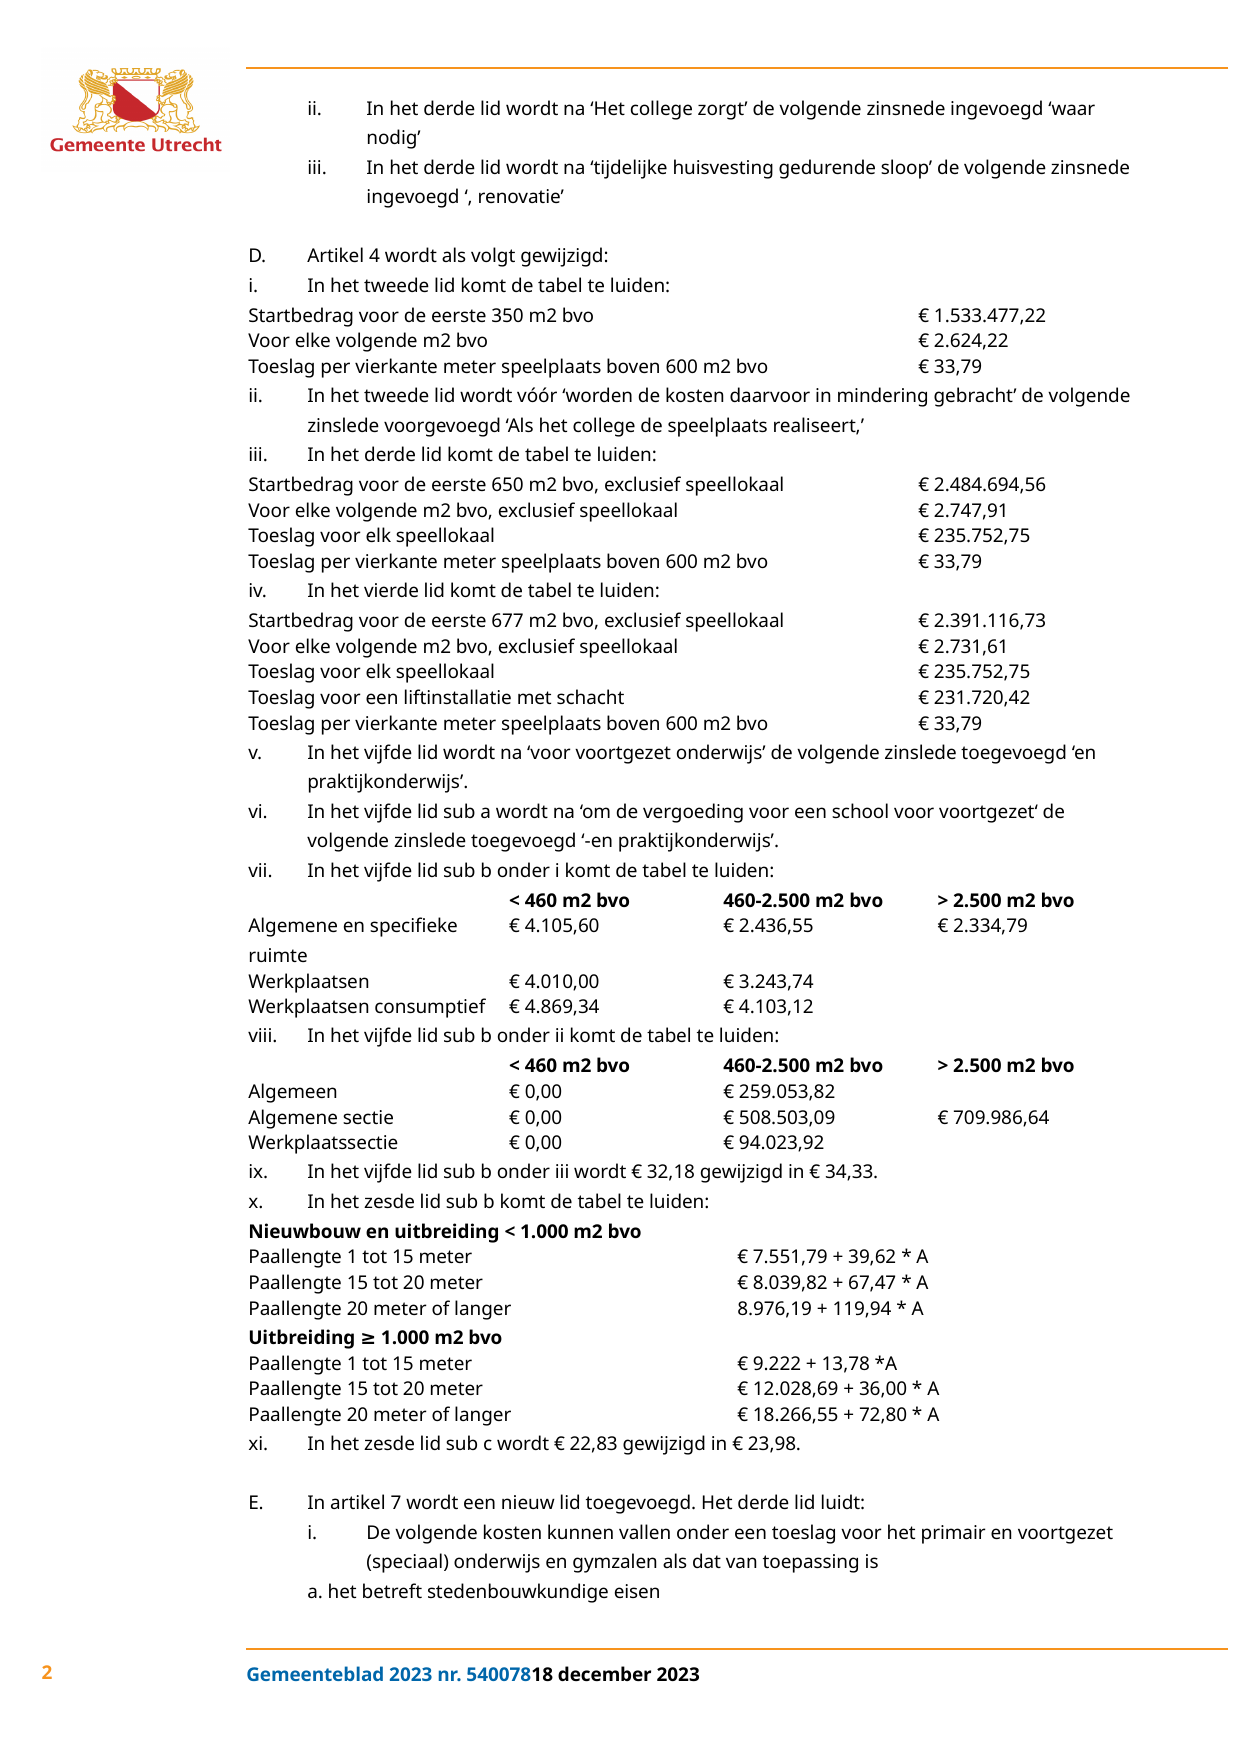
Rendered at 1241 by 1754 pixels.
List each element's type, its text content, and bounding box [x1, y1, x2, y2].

list De volgende kosten kunnen vallen onder een toeslag voor het primair en voortgezet (speciaal) onderwijs en gymzalen als dat van toepassing is [307, 1519, 1152, 1574]
table_cell Algemene sectie [248, 1104, 509, 1129]
table_cell € 4.105,60 [509, 913, 723, 968]
list Artikel 4 wordt als volgt gewijzigd: [248, 243, 1152, 268]
table_cell € 231.720,42 [918, 684, 1152, 710]
table_cell € 8.039,82 + 67,47 * A [737, 1269, 1152, 1295]
table_cell € 18.266,55 + 72,80 * A [737, 1401, 1152, 1427]
table_header Startbedrag voor de eerste 350 m2 bvo [248, 302, 918, 328]
table_cell Toeslag per vierkante meter speelplaats boven 600 m2 bvo [248, 549, 918, 574]
list In het vierde lid komt de tabel te luiden: [248, 577, 1152, 603]
table_header [248, 1053, 509, 1078]
table_cell € 7.551,79 + 39,62 * A [737, 1244, 1152, 1269]
table_cell Paallengte 1 tot 15 meter [248, 1244, 737, 1269]
list In het tweede lid komt de tabel te luiden: [248, 272, 1152, 298]
table_cell € 4.010,00 [509, 968, 723, 994]
table_cell Paallengte 15 tot 20 meter [248, 1269, 737, 1295]
picture [41, 47, 231, 172]
table_cell € 33,79 [918, 354, 1152, 379]
table_cell Werkplaatssectie [248, 1130, 509, 1155]
table_cell Werkplaatsen consumptief [248, 994, 509, 1019]
table_header € 1.533.477,22 [918, 302, 1152, 328]
table_cell € 2.436,55 [723, 913, 937, 968]
table_cell Algemene en specifieke ruimte [248, 913, 509, 968]
table_cell € 235.752,75 [918, 659, 1152, 684]
table_cell € 0,00 [509, 1130, 723, 1155]
table_cell € 33,79 [918, 710, 1152, 736]
list In het vijfde lid sub a wordt na ‘om de vergoeding voor een school voor voortgezet‘ de volgende zinslede toegevoegd ‘-en praktijkonderwijs’. [248, 798, 1152, 853]
table_header > 2.500 m2 bvo [937, 1053, 1152, 1078]
table_cell € 2.334,79 [937, 913, 1152, 968]
table_cell € 0,00 [509, 1078, 723, 1104]
list In het vijfde lid wordt na ‘voor voortgezet onderwijs’ de volgende zinslede toegevoegd ‘en praktijkonderwijs’. [248, 739, 1152, 794]
table_cell € 259.053,82 [723, 1078, 1152, 1104]
table_cell Toeslag per vierkante meter speelplaats boven 600 m2 bvo [248, 354, 918, 379]
table_cell € 2.624,22 [918, 328, 1152, 353]
table_cell € 2.731,61 [918, 633, 1152, 658]
list In het zesde lid sub c wordt € 22,83 gewijzigd in € 23,98. [248, 1430, 1152, 1456]
table_cell € 709.986,64 [937, 1104, 1152, 1129]
list In het vijfde lid sub b onder iii wordt € 32,18 gewijzigd in € 34,33. [248, 1158, 1152, 1184]
table_header 460-2.500 m2 bvo [723, 887, 937, 913]
table_cell Paallengte 15 tot 20 meter [248, 1376, 737, 1401]
table_header 460-2.500 m2 bvo [723, 1053, 937, 1078]
table_header < 460 m2 bvo [509, 887, 723, 913]
table_header Startbedrag voor de eerste 677 m2 bvo, exclusief speellokaal [248, 607, 918, 633]
table_cell 8.976,19 + 119,94 * A [737, 1295, 1152, 1321]
table_header Startbedrag voor de eerste 650 m2 bvo, exclusief speellokaal [248, 471, 918, 497]
table_cell Paallengte 20 meter of langer [248, 1295, 737, 1321]
table_cell Toeslag voor elk speellokaal [248, 659, 918, 684]
table_cell € 3.243,74 [723, 968, 1152, 994]
table_header € 2.484.694,56 [918, 471, 1152, 497]
table_cell € 4.869,34 [509, 994, 723, 1019]
table_header Nieuwbouw en uitbreiding < 1.000 m2 bvo [248, 1218, 1152, 1243]
table_cell Toeslag per vierkante meter speelplaats boven 600 m2 bvo [248, 710, 918, 736]
table_header € 2.391.116,73 [918, 607, 1152, 633]
list In het zesde lid sub b komt de tabel te luiden: [248, 1188, 1152, 1214]
table_header [248, 887, 509, 913]
table_cell € 94.023,92 [723, 1130, 1152, 1155]
list In artikel 7 wordt een nieuw lid toegevoegd. Het derde lid luidt: [248, 1489, 1152, 1515]
table_cell € 33,79 [918, 549, 1152, 574]
table_header < 460 m2 bvo [509, 1053, 723, 1078]
table_cell € 2.747,91 [918, 497, 1152, 523]
list In het derde lid wordt na ‘Het college zorgt’ de volgende zinsnede ingevoegd ‘waar nodig’ [307, 95, 1152, 150]
list In het vijfde lid sub b onder i komt de tabel te luiden: [248, 857, 1152, 883]
list In het tweede lid wordt vóór ‘worden de kosten daarvoor in mindering gebracht’ de volgende zinslede voorgevoegd ‘Als het college de speelplaats realiseert,’ [248, 382, 1152, 438]
table_cell Algemeen [248, 1078, 509, 1104]
table_cell € 12.028,69 + 36,00 * A [737, 1376, 1152, 1401]
table_cell Paallengte 20 meter of langer [248, 1401, 737, 1427]
table_cell Werkplaatsen [248, 968, 509, 994]
table_cell Paallengte 1 tot 15 meter [248, 1350, 737, 1376]
table_cell Toeslag voor elk speellokaal [248, 523, 918, 548]
table_header Uitbreiding ≥ 1.000 m2 bvo [248, 1324, 1152, 1350]
table_cell € 235.752,75 [918, 523, 1152, 548]
table_cell Voor elke volgende m2 bvo, exclusief speellokaal [248, 633, 918, 658]
table_cell Voor elke volgende m2 bvo, exclusief speellokaal [248, 497, 918, 523]
table_cell Toeslag voor een liftinstallatie met schacht [248, 684, 918, 710]
table_cell Voor elke volgende m2 bvo [248, 328, 918, 353]
table_cell € 4.103,12 [723, 994, 1152, 1019]
list In het derde lid komt de tabel te luiden: [248, 442, 1152, 467]
table_cell € 508.503,09 [723, 1104, 937, 1129]
list In het vijfde lid sub b onder ii komt de tabel te luiden: [248, 1023, 1152, 1048]
list a. het betreft stedenbouwkundige eisen [248, 1578, 1152, 1604]
table_cell € 9.222 + 13,78 *A [737, 1350, 1152, 1376]
table_cell € 0,00 [509, 1104, 723, 1129]
list In het derde lid wordt na ‘tijdelijke huisvesting gedurende sloop’ de volgende zinsnede ingevoegd ‘, renovatie’ [307, 154, 1152, 209]
table_header > 2.500 m2 bvo [937, 887, 1152, 913]
